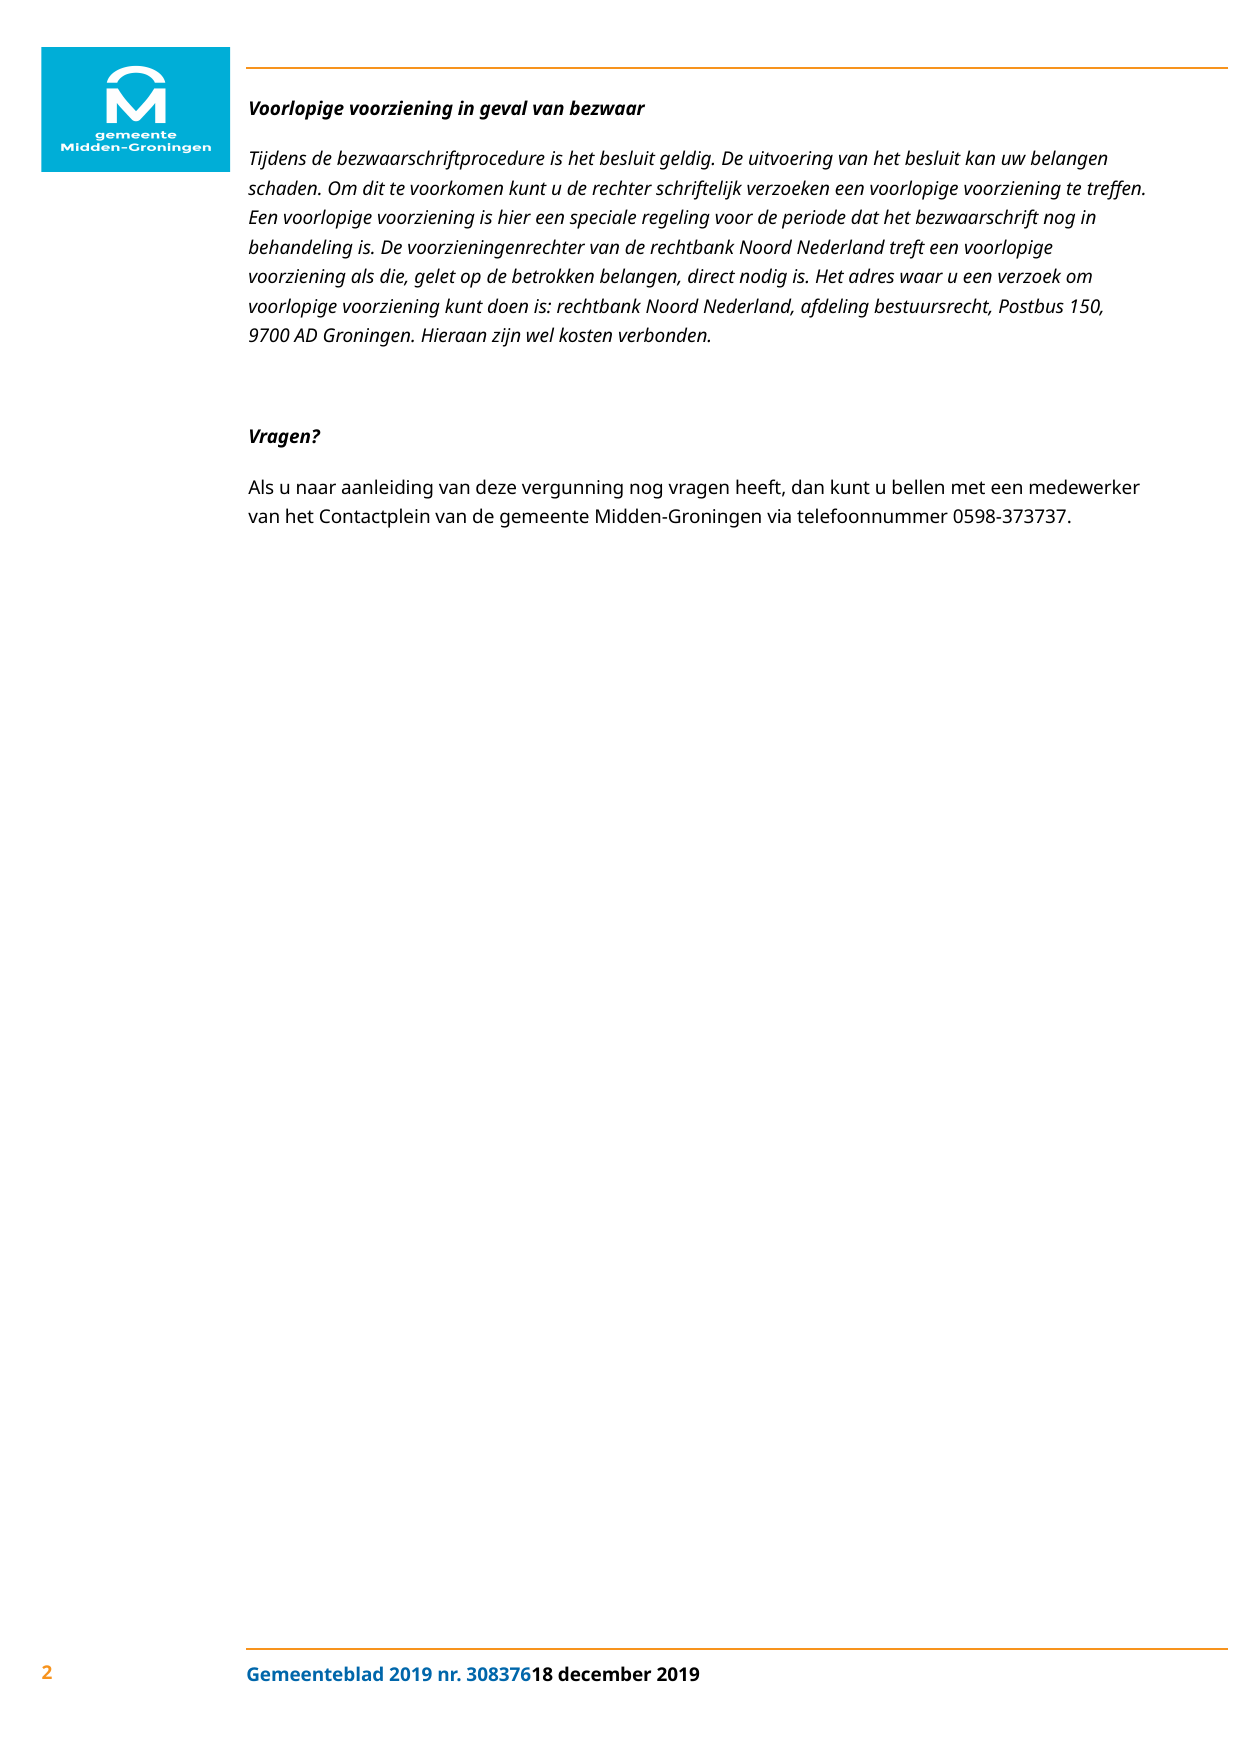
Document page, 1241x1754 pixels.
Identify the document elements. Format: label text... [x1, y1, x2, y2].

text Als u naar aanleiding van deze vergunning nog vragen heeft, dan kunt u bellen met een medewerker van het Contactplein van de gemeente Midden-Groningen via telefoonnummer 0598-373737. [248, 474, 1152, 529]
picture [184, 146, 190, 153]
text Vragen? [248, 423, 1152, 449]
picture [107, 89, 165, 122]
text Voorlopige voorziening in geval van bezwaar [248, 95, 1152, 121]
picture [108, 66, 164, 82]
text Tijdens de bezwaarschriftprocedure is het besluit geldig. De uitvoering van het besluit kan uw belangen schaden. Om dit te voorkomen kunt u de rechter schriftelijk verzoeken een voorlopige voorziening te treffen. Een voorlopige voorziening is hier een speciale regeling voor de periode dat het bezwaarschrift nog in behandeling is. De voorzieningenrechter van de rechtbank Noord Nederland treft een voorlopige voorziening als die, gelet op de betrokken belangen, direct nodig is. Het adres waar u een verzoek om voorlopige voorziening kunt doen is: rechtbank Noord Nederland, afdeling bestuursrecht, Postbus 150, 9700 AD Groningen. Hieraan zijn wel kosten verbonden. [248, 145, 1152, 348]
